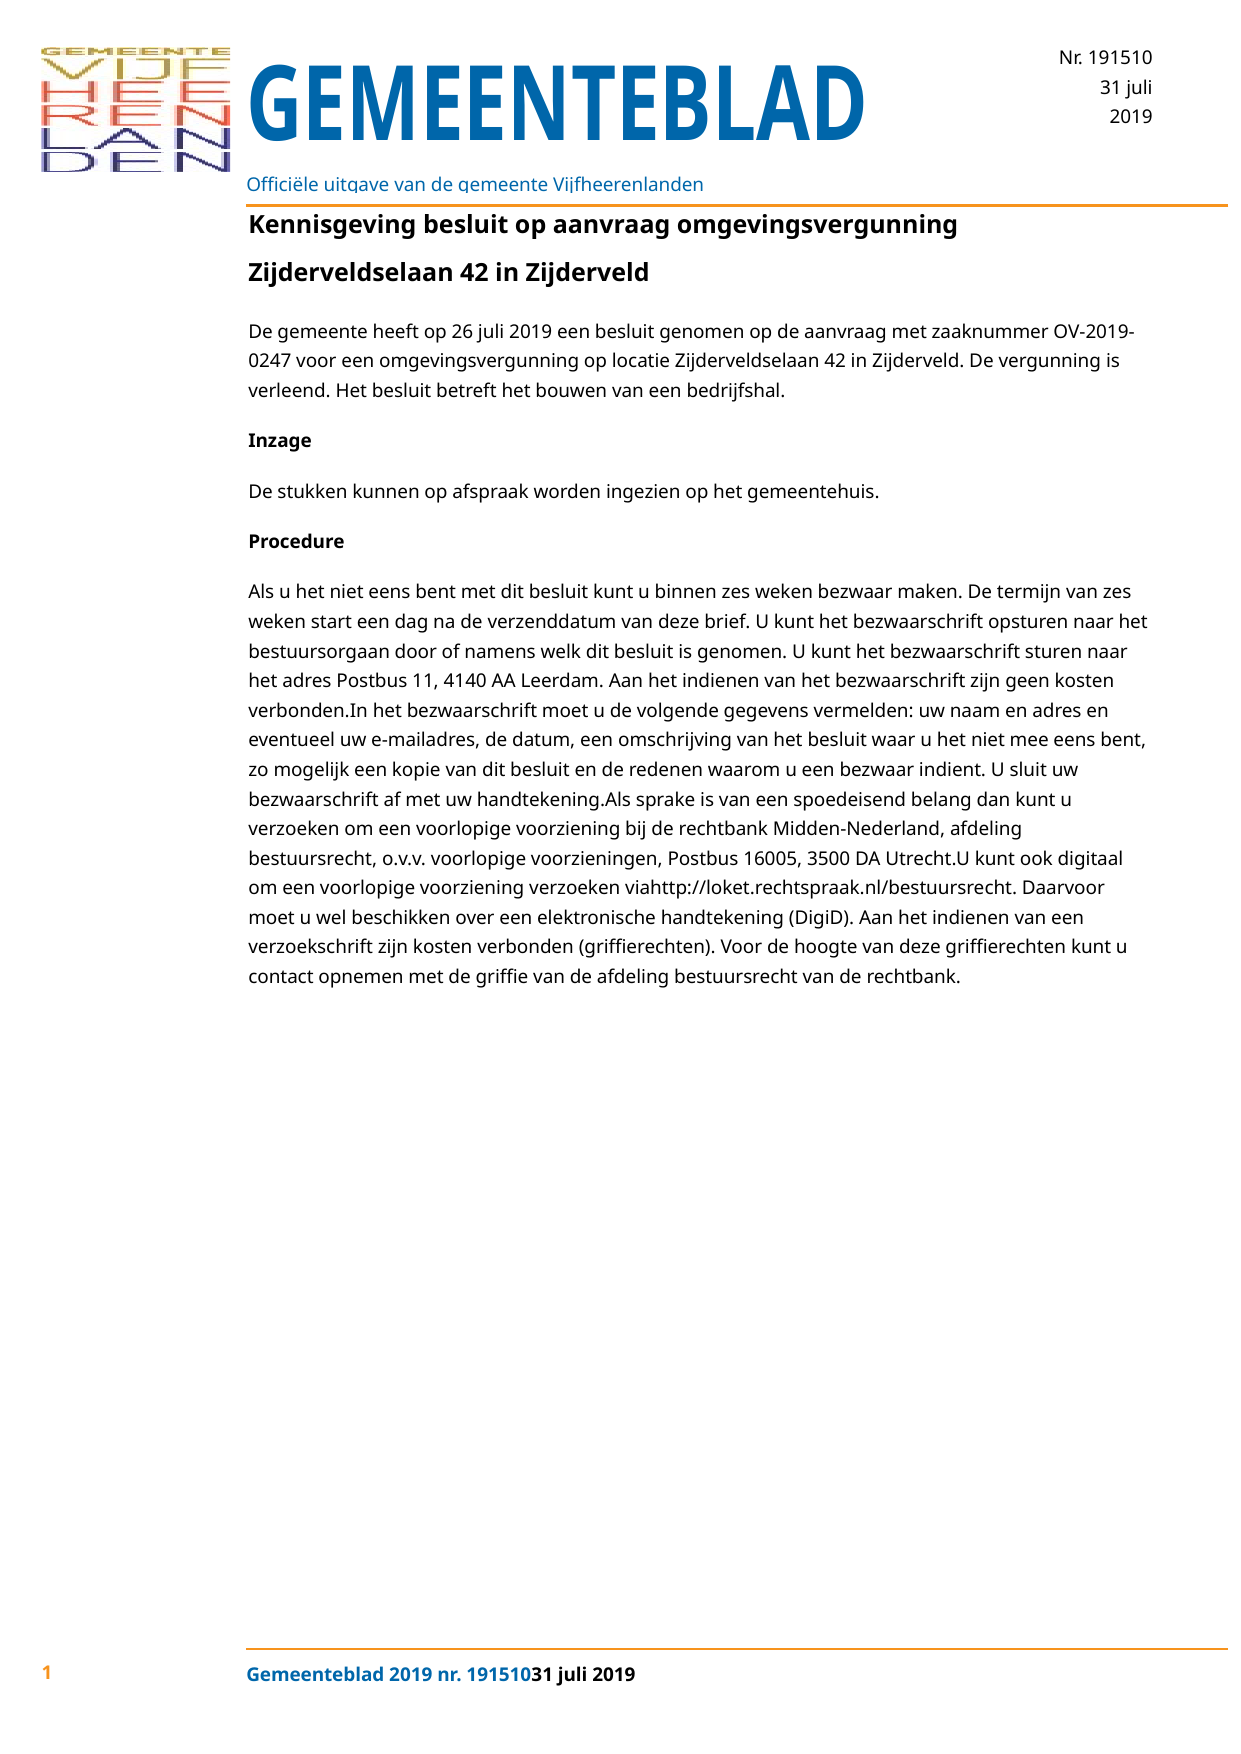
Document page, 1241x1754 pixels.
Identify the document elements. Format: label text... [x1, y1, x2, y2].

text Kennisgeving besluit op aanvraag omgevingsvergunning Zijderveldselaan 42 in Zijderveld [248, 207, 1152, 288]
text De stukken kunnen op afspraak worden ingezien op het gemeentehuis. [248, 478, 1152, 504]
text De gemeente heeft op 26 juli 2019 een besluit genomen op de aanvraag met zaaknummer OV-2019-0247 voor een omgevingsvergunning op locatie Zijderveldselaan 42 in Zijderveld. De vergunning is verleend. Het besluit betreft het bouwen van een bedrijfshal. [248, 318, 1152, 403]
text Inzage [248, 427, 1152, 453]
picture [41, 47, 231, 172]
text Procedure [248, 528, 1152, 554]
text Als u het niet eens bent met dit besluit kunt u binnen zes weken bezwaar maken. De termijn van zes weken start een dag na de verzenddatum van deze brief. U kunt het bezwaarschrift opsturen naar het bestuursorgaan door of namens welk dit besluit is genomen. U kunt het bezwaarschrift sturen naar het adres Postbus 11, 4140 AA Leerdam. Aan het indienen van het bezwaarschrift zijn geen kosten verbonden.In het bezwaarschrift moet u de volgende gegevens vermelden: uw naam en adres en eventueel uw e-mailadres, de datum, een omschrijving van het besluit waar u het niet mee eens bent, zo mogelijk een kopie van dit besluit en de redenen waarom u een bezwaar indient. U sluit uw bezwaarschrift af met uw handtekening.Als sprake is van een spoedeisend belang dan kunt u verzoeken om een voorlopige voorziening bij de rechtbank Midden-Nederland, afdeling bestuursrecht, o.v.v. voorlopige voorzieningen, Postbus 16005, 3500 DA Utrecht.U kunt ook digitaal om een voorlopige voorziening verzoeken viahttp://loket.rechtspraak.nl/bestuursrecht. Daarvoor moet u wel beschikken over een elektronische handtekening (DigiD). Aan het indienen van een verzoekschrift zijn kosten verbonden (griffierechten). Voor de hoogte van deze griffierechten kunt u contact opnemen met de griffie van de afdeling bestuursrecht van de rechtbank. [248, 579, 1152, 989]
